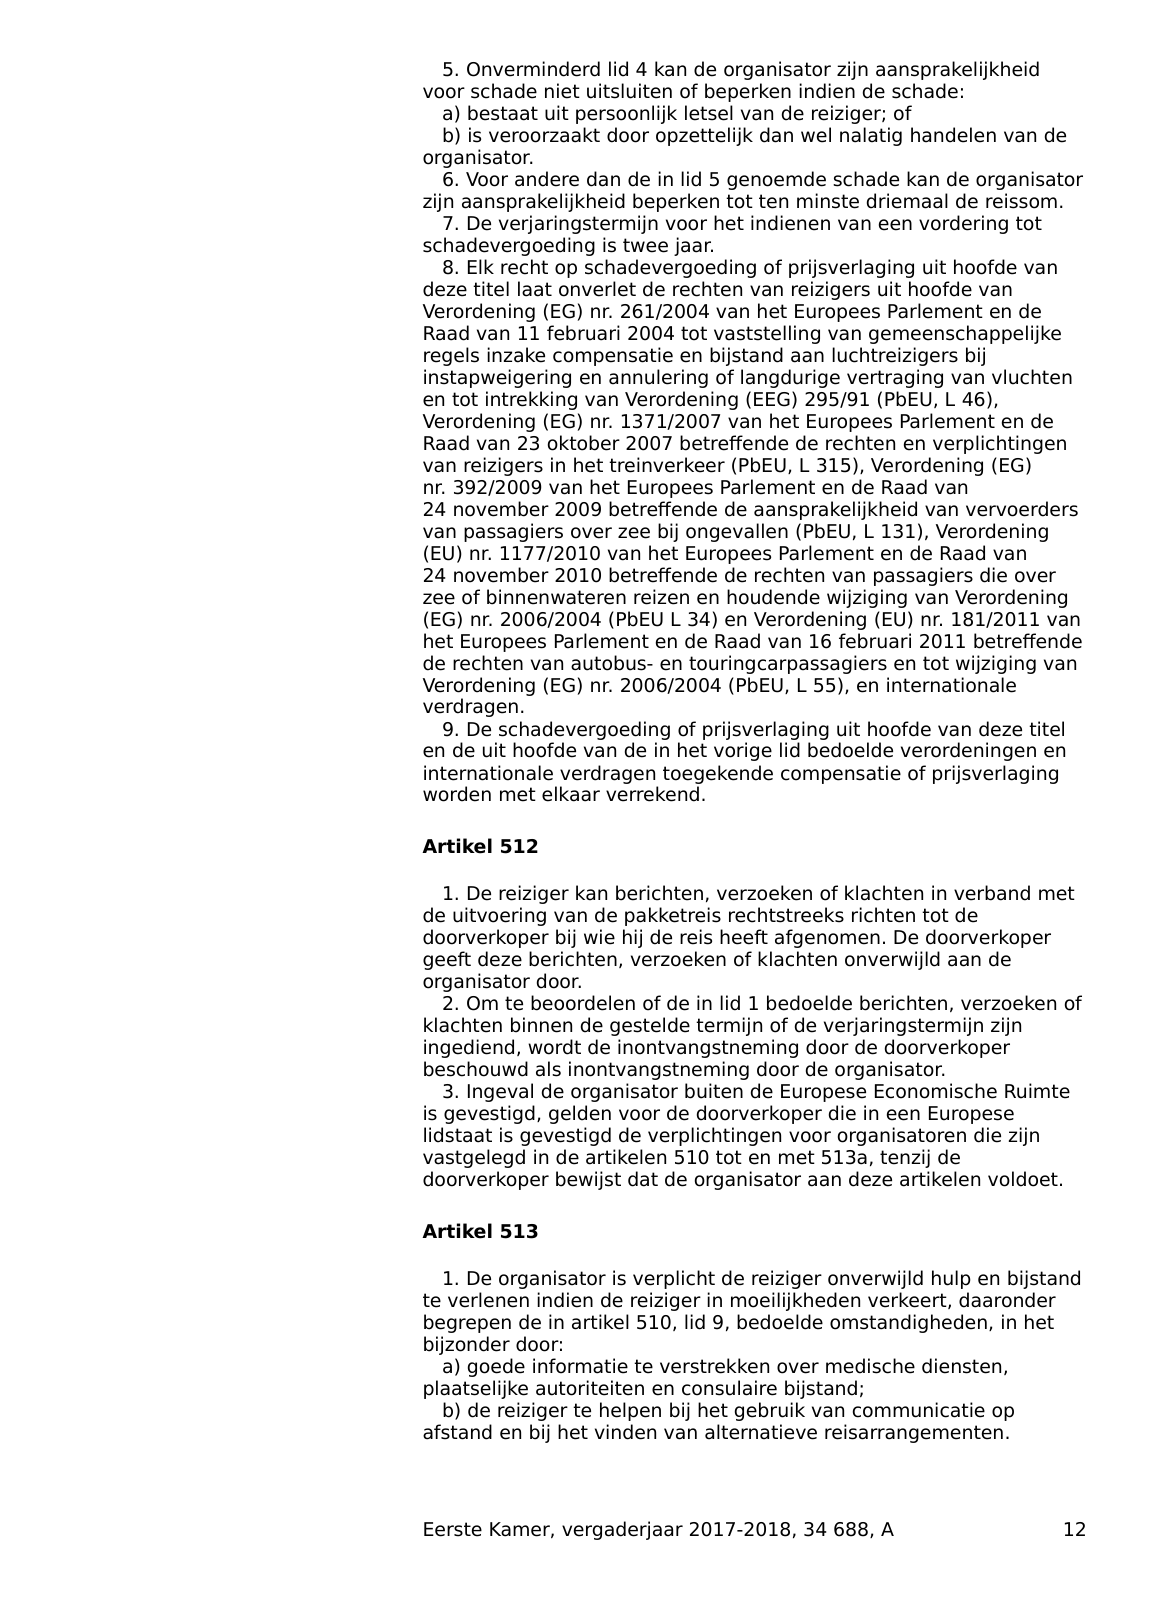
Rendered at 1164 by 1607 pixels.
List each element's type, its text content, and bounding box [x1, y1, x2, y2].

text 3. Ingeval de organisator buiten de Europese Economische Ruimte is gevestigd, gelden voor de doorverkoper die in een Europese lidstaat is gevestigd de verplichtingen voor organisatoren die zijn vastgelegd in de artikelen 510 tot en met 513a, tenzij de doorverkoper bewijst dat de organisator aan deze artikelen voldoet. [422, 1081, 1087, 1191]
text 9. De schadevergoeding of prijsverlaging uit hoofde van deze titel en de uit hoofde van de in het vorige lid bedoelde verordeningen en internationale verdragen toegekende compensatie of prijsverlaging worden met elkaar verrekend. [422, 718, 1087, 806]
text 2. Om te beoordelen of de in lid 1 bedoelde berichten, verzoeken of klachten binnen de gestelde termijn of de verjaringstermijn zijn ingediend, wordt de inontvangstneming door de doorverkoper beschouwd als inontvangstneming door de organisator. [422, 993, 1087, 1081]
text b) de reiziger te helpen bij het gebruik van communicatie op afstand en bij het vinden van alternatieve reisarrangementen. [422, 1400, 1087, 1444]
text a) goede informatie te verstrekken over medische diensten, plaatselijke autoriteiten en consulaire bijstand; [422, 1356, 1087, 1400]
text 7. De verjaringstermijn voor het indienen van een vordering tot schadevergoeding is twee jaar. [422, 213, 1087, 257]
subtitle Artikel 513 [422, 1221, 1087, 1243]
text 1. De organisator is verplicht de reiziger onverwijld hulp en bijstand te verlenen indien de reiziger in moeilijkheden verkeert, daaronder begrepen de in artikel 510, lid 9, bedoelde omstandigheden, in het bijzonder door: [422, 1268, 1087, 1356]
text 5. Onverminderd lid 4 kan de organisator zijn aansprakelijkheid voor schade niet uitsluiten of beperken indien de schade: [422, 59, 1087, 103]
text 8. Elk recht op schadevergoeding of prijsverlaging uit hoofde van deze titel laat onverlet de rechten van reizigers uit hoofde van Verordening (EG) nr. 261/2004 van het Europees Parlement en de Raad van 11 februari 2004 tot vaststelling van gemeenschappelijke regels inzake compensatie en bijstand aan luchtreizigers bij instapweigering en annulering of langdurige vertraging van vluchten en tot intrekking van Verordening (EEG) 295/91 (PbEU, L 46), Verordening (EG) nr. 1371/2007 van het Europees Parlement en de Raad van 23 oktober 2007 betreffende de rechten en verplichtingen van reizigers in het treinverkeer (PbEU, L 315), Verordening (EG) nr. 392/2009 van het Europees Parlement en de Raad van 24 november 2009 betreffende de aansprakelijkheid van vervoerders van passagiers over zee bij ongevallen (PbEU, L 131), Verordening (EU) nr. 1177/2010 van het Europees Parlement en de Raad van 24 november 2010 betreffende de rechten van passagiers die over zee of binnenwateren reizen en houdende wijziging van Verordening (EG) nr. 2006/2004 (PbEU L 34) en Verordening (EU) nr. 181/2011 van het Europees Parlement en de Raad van 16 februari 2011 betreffende de rechten van autobus- en touringcarpassagiers en tot wijziging van Verordening (EG) nr. 2006/2004 (PbEU, L 55), en internationale verdragen. [422, 257, 1087, 718]
text b) is veroorzaakt door opzettelijk dan wel nalatig handelen van de organisator. [422, 125, 1087, 169]
subtitle Artikel 512 [422, 836, 1087, 858]
text 1. De reiziger kan berichten, verzoeken of klachten in verband met de uitvoering van de pakketreis rechtstreeks richten tot de doorverkoper bij wie hij de reis heeft afgenomen. De doorverkoper geeft deze berichten, verzoeken of klachten onverwijld aan de organisator door. [422, 883, 1087, 993]
text 6. Voor andere dan de in lid 5 genoemde schade kan de organisator zijn aansprakelijkheid beperken tot ten minste driemaal de reissom. [422, 169, 1087, 213]
text a) bestaat uit persoonlijk letsel van de reiziger; of [422, 103, 1087, 125]
